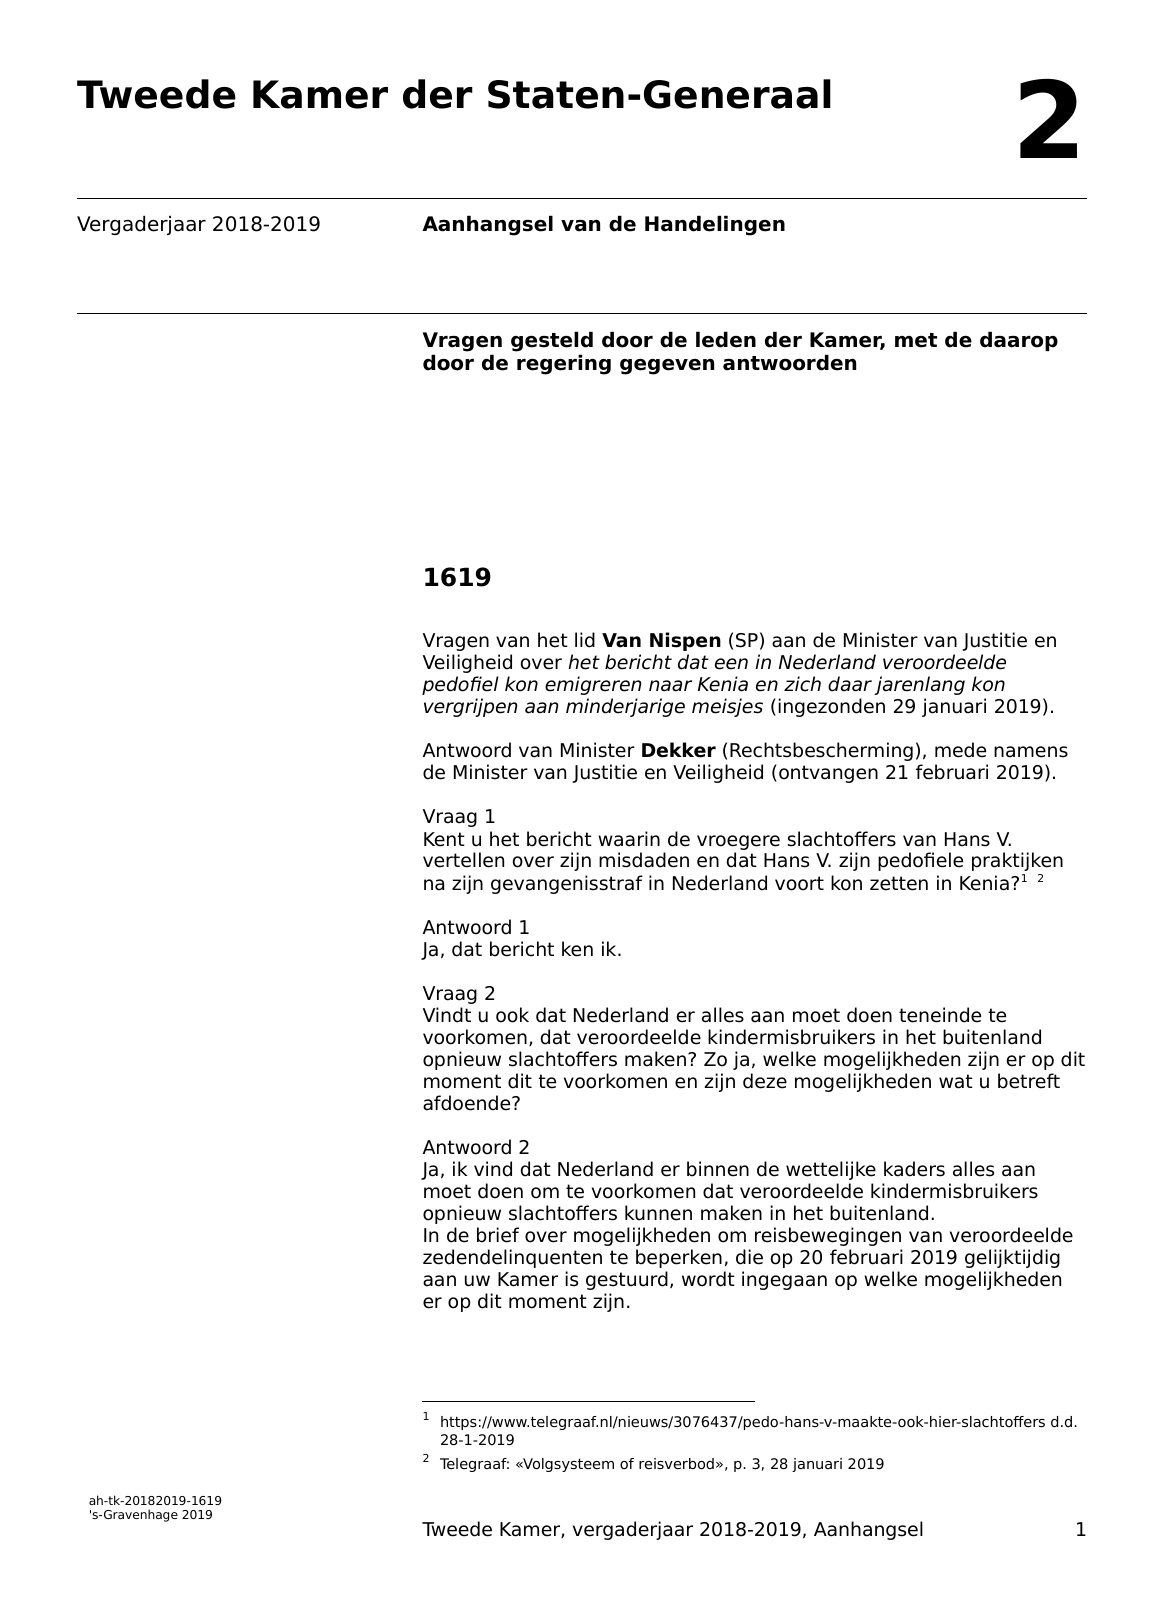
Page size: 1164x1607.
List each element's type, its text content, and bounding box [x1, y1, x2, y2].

text https://www.telegraaf.nl/nieuws/3076437/pedo-hans-v-maakte-ook-hier-slachtoffers d.d. 28-1-2019 [422, 1410, 1087, 1449]
text Vraag 1 [422, 806, 1087, 828]
text Ja, ik vind dat Nederland er binnen de wettelijke kaders alles aan moet doen om te voorkomen dat veroordeelde kindermisbruikers opnieuw slachtoffers kunnen maken in het buitenland. [422, 1159, 1087, 1225]
text 1619 [422, 563, 1087, 592]
table_header Tweede Kamer der Staten-Generaal [77, 59, 886, 198]
text Kent u het bericht waarin de vroegere slachtoffers van Hans V. vertellen over zijn misdaden en dat Hans V. zijn pedofiele praktijken na zijn gevangenisstraf in Nederland voort kon zetten in Kenia? [422, 828, 1087, 894]
text Antwoord van Minister Dekker (Rechtsbescherming), mede namens de Minister van Justitie en Veiligheid (ontvangen 21 februari 2019). [422, 740, 1087, 784]
text Vraag 2 [422, 983, 1087, 1005]
table_header 2 [886, 59, 1087, 198]
text Vragen van het lid Van Nispen (SP) aan de Minister van Justitie en Veiligheid over het bericht dat een in Nederland veroordeelde pedofiel kon emigreren naar Kenia en zich daar jarenlang kon vergrijpen aan minderjarige meisjes (ingezonden 29 januari 2019). [422, 630, 1087, 718]
table_cell Vergaderjaar 2018-2019 [77, 199, 422, 313]
text 's-Gravenhage 2019 [88, 1508, 323, 1522]
text Ja, dat bericht ken ik. [422, 938, 1087, 961]
text Vindt u ook dat Nederland er alles aan moet doen teneinde te voorkomen, dat veroordeelde kindermisbruikers in het buitenland opnieuw slachtoffers maken? Zo ja, welke mogelijkheden zijn er op dit moment dit te voorkomen en zijn deze mogelijkheden wat u betreft afdoende? [422, 1005, 1087, 1114]
text Telegraaf: «Volgsysteem of reisverbod», p. 3, 28 januari 2019 [422, 1452, 1087, 1474]
table_cell Aanhangsel van de Handelingen [422, 199, 1087, 313]
text ah-tk-20182019-1619 [88, 1494, 323, 1508]
text In de brief over mogelijkheden om reisbewegingen van veroordeelde zedendelinquenten te beperken, die op 20 februari 2019 gelijktijdig aan uw Kamer is gestuurd, wordt ingegaan op welke mogelijkheden er op dit moment zijn. [422, 1225, 1087, 1313]
text Antwoord 2 [422, 1137, 1087, 1159]
table_cell Vragen gesteld door de leden der Kamer, met de daarop door de regering gegeven antwoorden [422, 314, 1087, 375]
table_cell [77, 314, 422, 375]
text Antwoord 1 [422, 917, 1087, 938]
